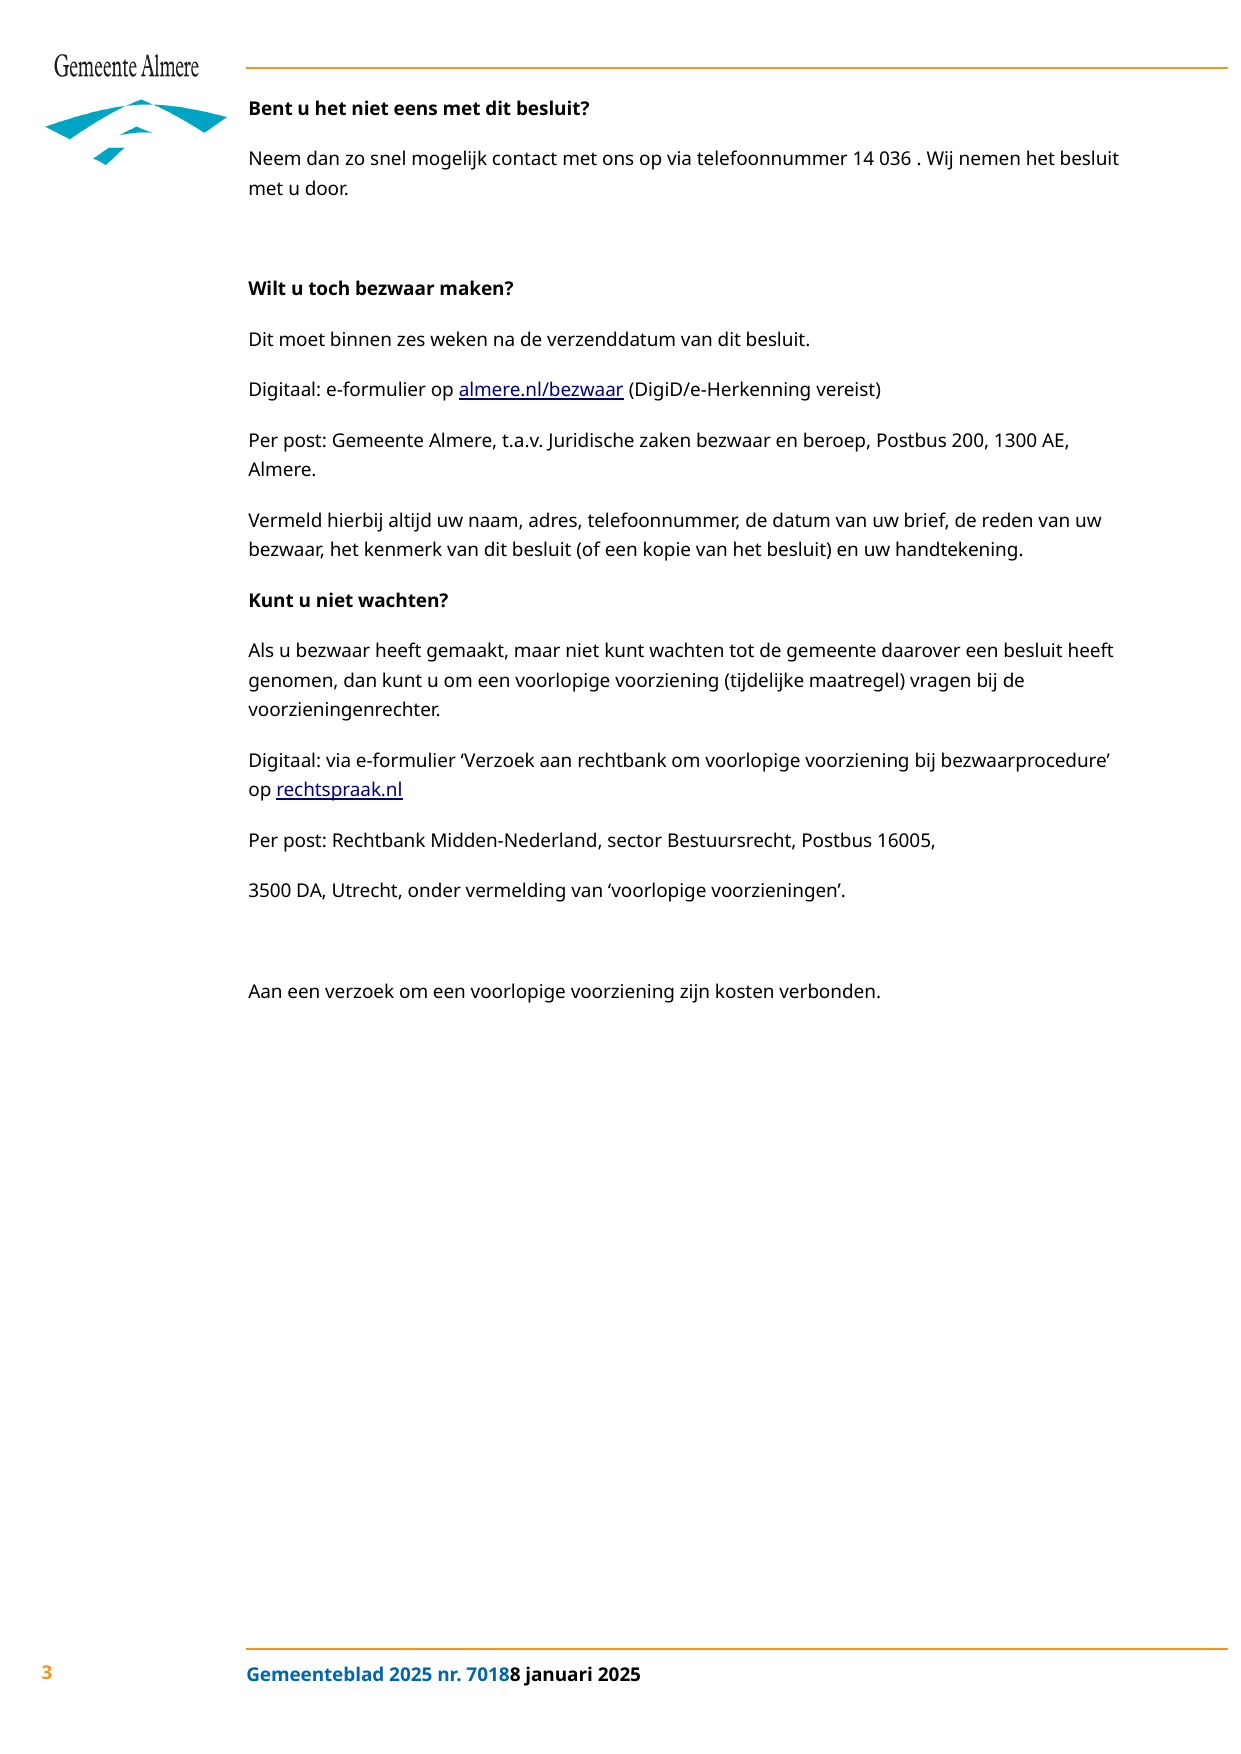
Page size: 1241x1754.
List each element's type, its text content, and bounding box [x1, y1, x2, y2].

text Als u bezwaar heeft gemaakt, maar niet kunt wachten tot de gemeente daarover een besluit heeft genomen, dan kunt u om een voorlopige voorziening (tijdelijke maatregel) vragen bij de voorzieningenrechter. [248, 637, 1152, 722]
text Per post: Rechtbank Midden-Nederland, sector Bestuursrecht, Postbus 16005, [248, 827, 1152, 853]
text Dit moet binnen zes weken na de verzenddatum van dit besluit. [248, 326, 1152, 352]
text Kunt u niet wachten? [248, 587, 1152, 613]
text Wilt u toch bezwaar maken? [248, 276, 1152, 301]
picture [41, 47, 231, 172]
text Vermeld hierbij altijd uw naam, adres, telefoonnummer, de datum van uw brief, de reden van uw bezwaar, het kenmerk van dit besluit (of een kopie van het besluit) en uw handtekening. [248, 507, 1152, 562]
text Aan een verzoek om een voorlopige voorziening zijn kosten verbonden. [248, 978, 1152, 1004]
text Neem dan zo snel mogelijk contact met ons op via telefoonnummer 14 036 . Wij nemen het besluit met u door. [248, 145, 1152, 201]
text Per post: Gemeente Almere, t.a.v. Juridische zaken bezwaar en beroep, Postbus 200, 1300 AE, Almere. [248, 427, 1152, 482]
text Bent u het niet eens met dit besluit? [248, 95, 1152, 121]
text Digitaal: e-formulier op almere.nl/bezwaar (DigiD/e-Herkenning vereist) [248, 376, 1152, 402]
text 3500 DA, Utrecht, onder vermelding van ‘voorlopige voorzieningen’. [248, 877, 1152, 903]
text Digitaal: via e-formulier ‘Verzoek aan rechtbank om voorlopige voorziening bij bezwaarprocedure’ op rechtspraak.nl [248, 747, 1152, 802]
